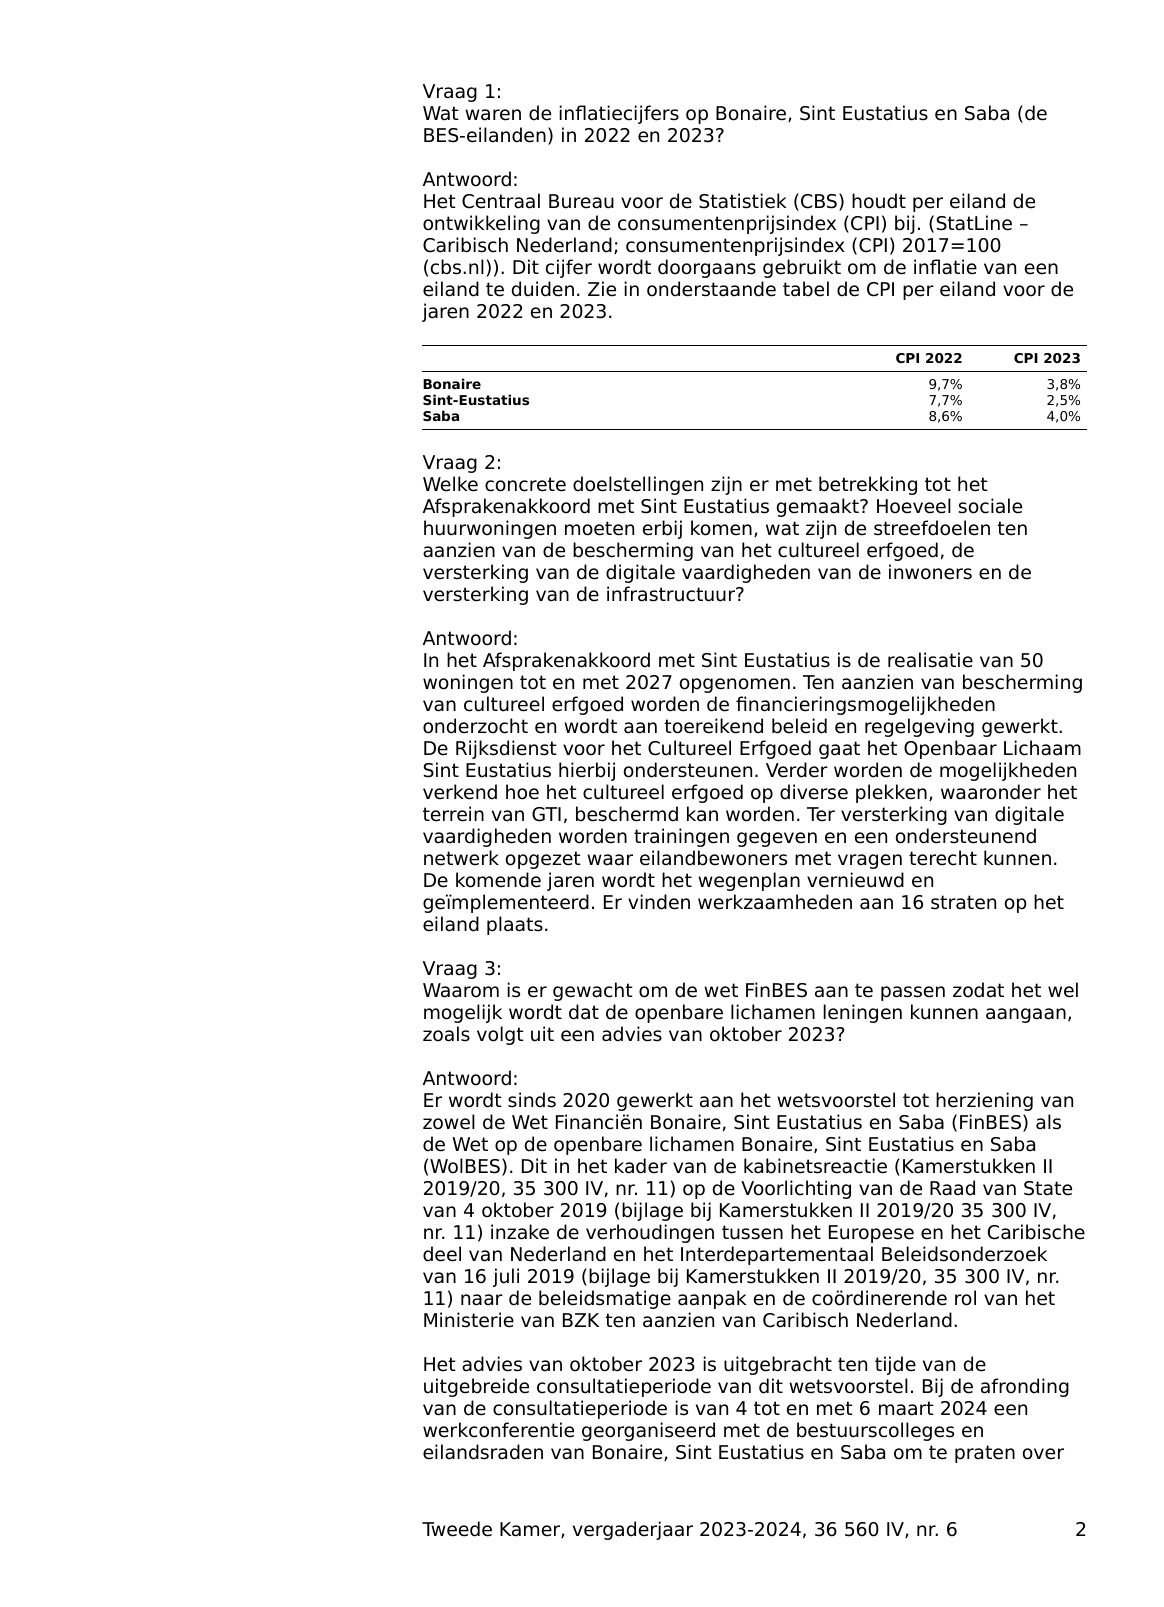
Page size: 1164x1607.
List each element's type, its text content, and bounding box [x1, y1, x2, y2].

text In het Afsprakenakkoord met Sint Eustatius is de realisatie van 50 woningen tot en met 2027 opgenomen. Ten aanzien van bescherming van cultureel erfgoed worden de financieringsmogelijkheden onderzocht en wordt aan toereikend beleid en regelgeving gewerkt. De Rijksdienst voor het Cultureel Erfgoed gaat het Openbaar Lichaam Sint Eustatius hierbij ondersteunen. Verder worden de mogelijkheden verkend hoe het cultureel erfgoed op diverse plekken, waaronder het terrein van GTI, beschermd kan worden. Ter versterking van digitale vaardigheden worden trainingen gegeven en een ondersteunend netwerk opgezet waar eilandbewoners met vragen terecht kunnen. De komende jaren wordt het wegenplan vernieuwd en geïmplementeerd. Er vinden werkzaamheden aan 16 straten op het eiland plaats. [422, 650, 1087, 936]
table_cell 3,8% [969, 372, 1087, 393]
table_cell 4,0% [969, 409, 1087, 429]
text Antwoord: [422, 169, 1087, 191]
text Antwoord: [422, 628, 1087, 650]
text Het Centraal Bureau voor de Statistiek (CBS) houdt per eiland de ontwikkeling van de consumentenprijsindex (CPI) bij. (StatLine – Caribisch Nederland; consumentenprijsindex (CPI) 2017=100 (cbs.nl)). Dit cijfer wordt doorgaans gebruikt om de inflatie van een eiland te duiden. Zie in onderstaande tabel de CPI per eiland voor de jaren 2022 en 2023. [422, 191, 1087, 323]
table_cell Saba [422, 409, 850, 429]
table_cell 7,7% [850, 393, 968, 408]
table_cell Sint-Eustatius [422, 393, 850, 408]
text Antwoord: [422, 1068, 1087, 1090]
text Het advies van oktober 2023 is uitgebracht ten tijde van de uitgebreide consultatieperiode van dit wetsvoorstel. Bij de afronding van de consultatieperiode is van 4 tot en met 6 maart 2024 een werkconferentie georganiseerd met de bestuurscolleges en eilandsraden van Bonaire, Sint Eustatius en Saba om te praten over [422, 1354, 1087, 1464]
table_header CPI 2022 [850, 346, 968, 371]
table_cell Bonaire [422, 372, 850, 393]
table_cell 9,7% [850, 372, 968, 393]
text Wat waren de inflatiecijfers op Bonaire, Sint Eustatius en Saba (de BES-eilanden) in 2022 en 2023? [422, 103, 1087, 147]
table_cell 8,6% [850, 409, 968, 429]
table_header CPI 2023 [969, 346, 1087, 371]
text Waarom is er gewacht om de wet FinBES aan te passen zodat het wel mogelijk wordt dat de openbare lichamen leningen kunnen aangaan, zoals volgt uit een advies van oktober 2023? [422, 980, 1087, 1046]
text Vraag 1: [422, 81, 1087, 103]
text Welke concrete doelstellingen zijn er met betrekking tot het Afsprakenakkoord met Sint Eustatius gemaakt? Hoeveel sociale huurwoningen moeten erbij komen, wat zijn de streefdoelen ten aanzien van de bescherming van het cultureel erfgoed, de versterking van de digitale vaardigheden van de inwoners en de versterking van de infrastructuur? [422, 474, 1087, 606]
text Vraag 3: [422, 958, 1087, 980]
table_header [422, 346, 850, 371]
text Er wordt sinds 2020 gewerkt aan het wetsvoorstel tot herziening van zowel de Wet Financiën Bonaire, Sint Eustatius en Saba (FinBES) als de Wet op de openbare lichamen Bonaire, Sint Eustatius en Saba (WolBES). Dit in het kader van de kabinetsreactie (Kamerstukken II 2019/20, 35 300 IV, nr. 11) op de Voorlichting van de Raad van State van 4 oktober 2019 (bijlage bij Kamerstukken II 2019/20 35 300 IV, nr. 11) inzake de verhoudingen tussen het Europese en het Caribische deel van Nederland en het Interdepartementaal Beleidsonderzoek van 16 juli 2019 (bijlage bij Kamerstukken II 2019/20, 35 300 IV, nr. 11) naar de beleidsmatige aanpak en de coördinerende rol van het Ministerie van BZK ten aanzien van Caribisch Nederland. [422, 1090, 1087, 1332]
text Vraag 2: [422, 452, 1087, 474]
table_cell 2,5% [969, 393, 1087, 408]
